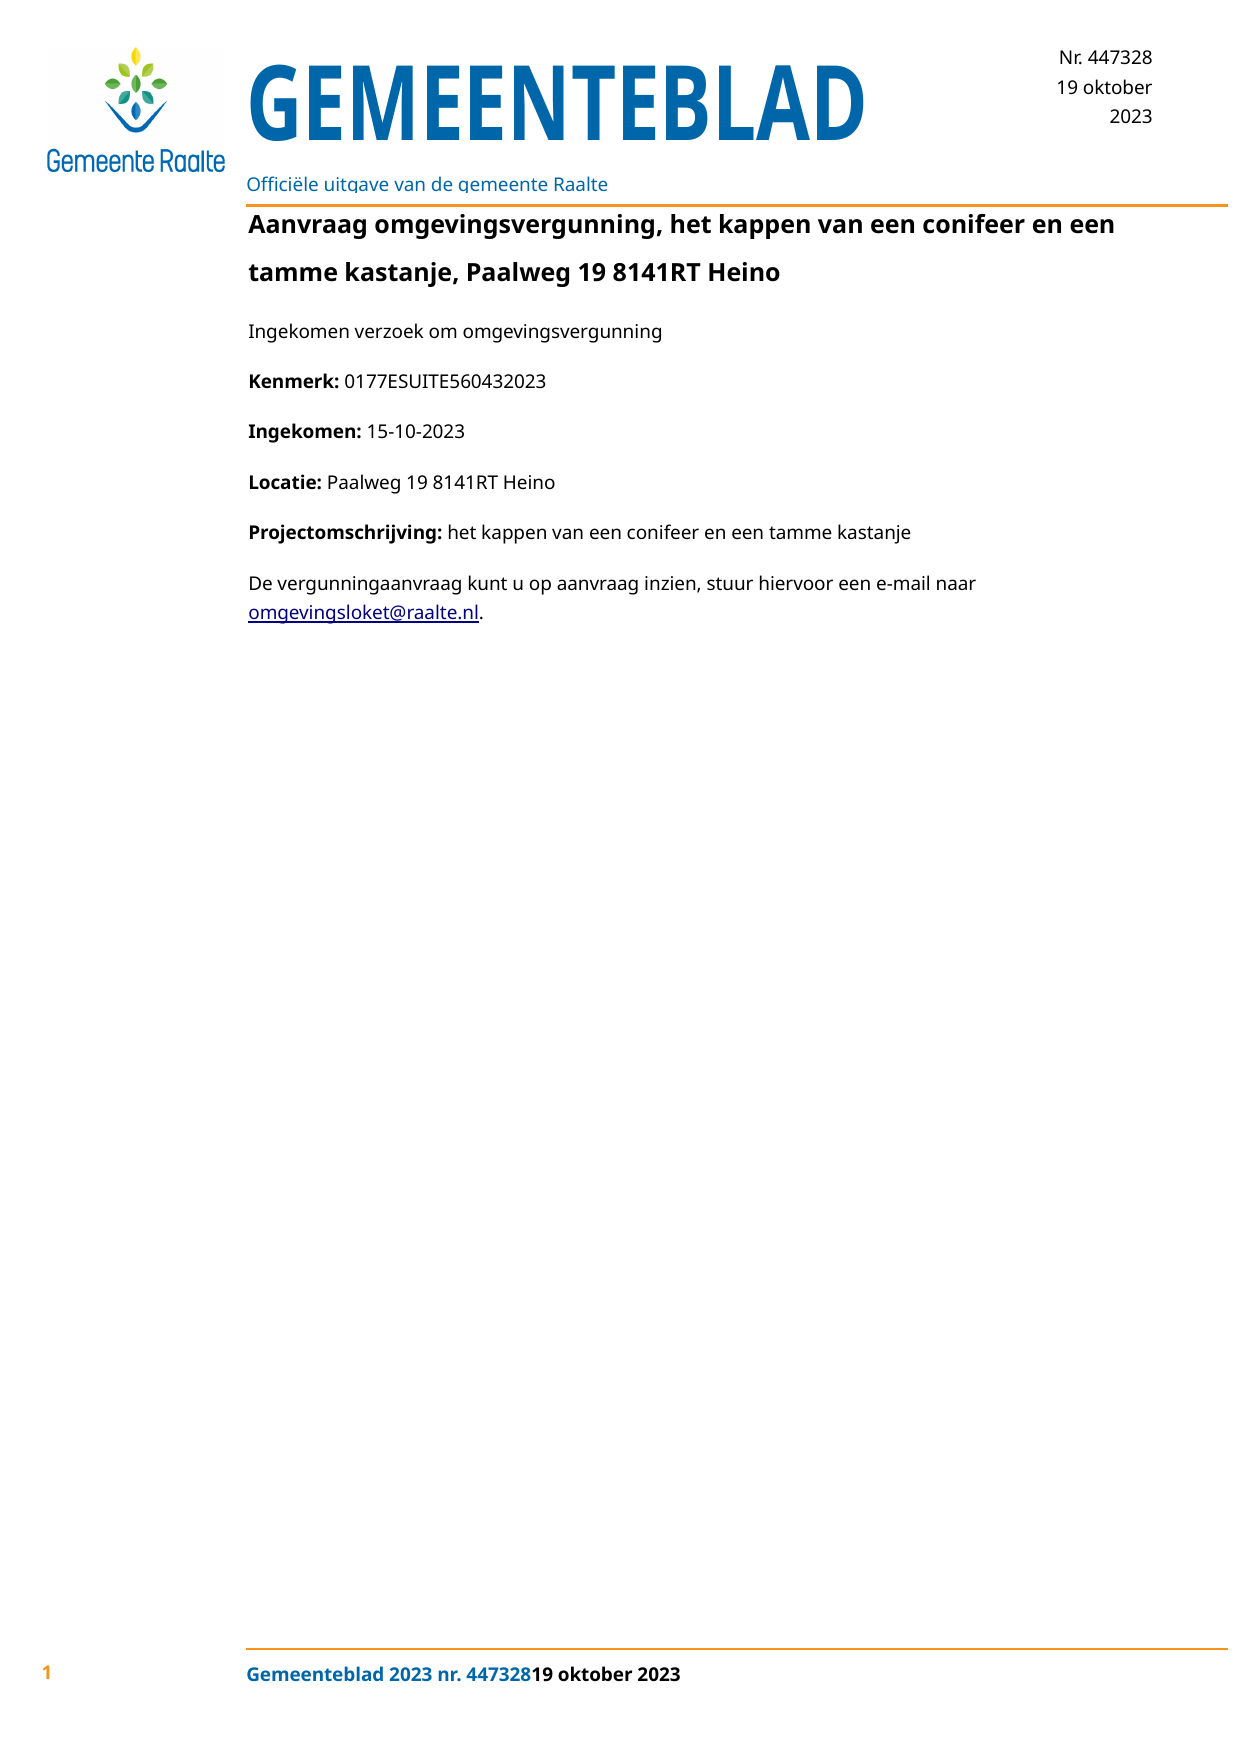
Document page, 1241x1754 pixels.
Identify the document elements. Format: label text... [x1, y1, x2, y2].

text Projectomschrijving: het kappen van een conifeer en een tamme kastanje [248, 519, 1152, 545]
text Kenmerk: 0177ESUITE560432023 [248, 368, 1152, 394]
text De vergunningaanvraag kunt u op aanvraag inzien, stuur hiervoor een e-mail naar omgevingsloket@raalte.nl. [248, 570, 1152, 625]
picture [41, 47, 231, 172]
text Locatie: Paalweg 19 8141RT Heino [248, 469, 1152, 495]
text Aanvraag omgevingsvergunning, het kappen van een conifeer en een tamme kastanje, Paalweg 19 8141RT Heino [248, 207, 1152, 288]
text Ingekomen verzoek om omgevingsvergunning [248, 318, 1152, 344]
text Ingekomen: 15-10-2023 [248, 419, 1152, 444]
